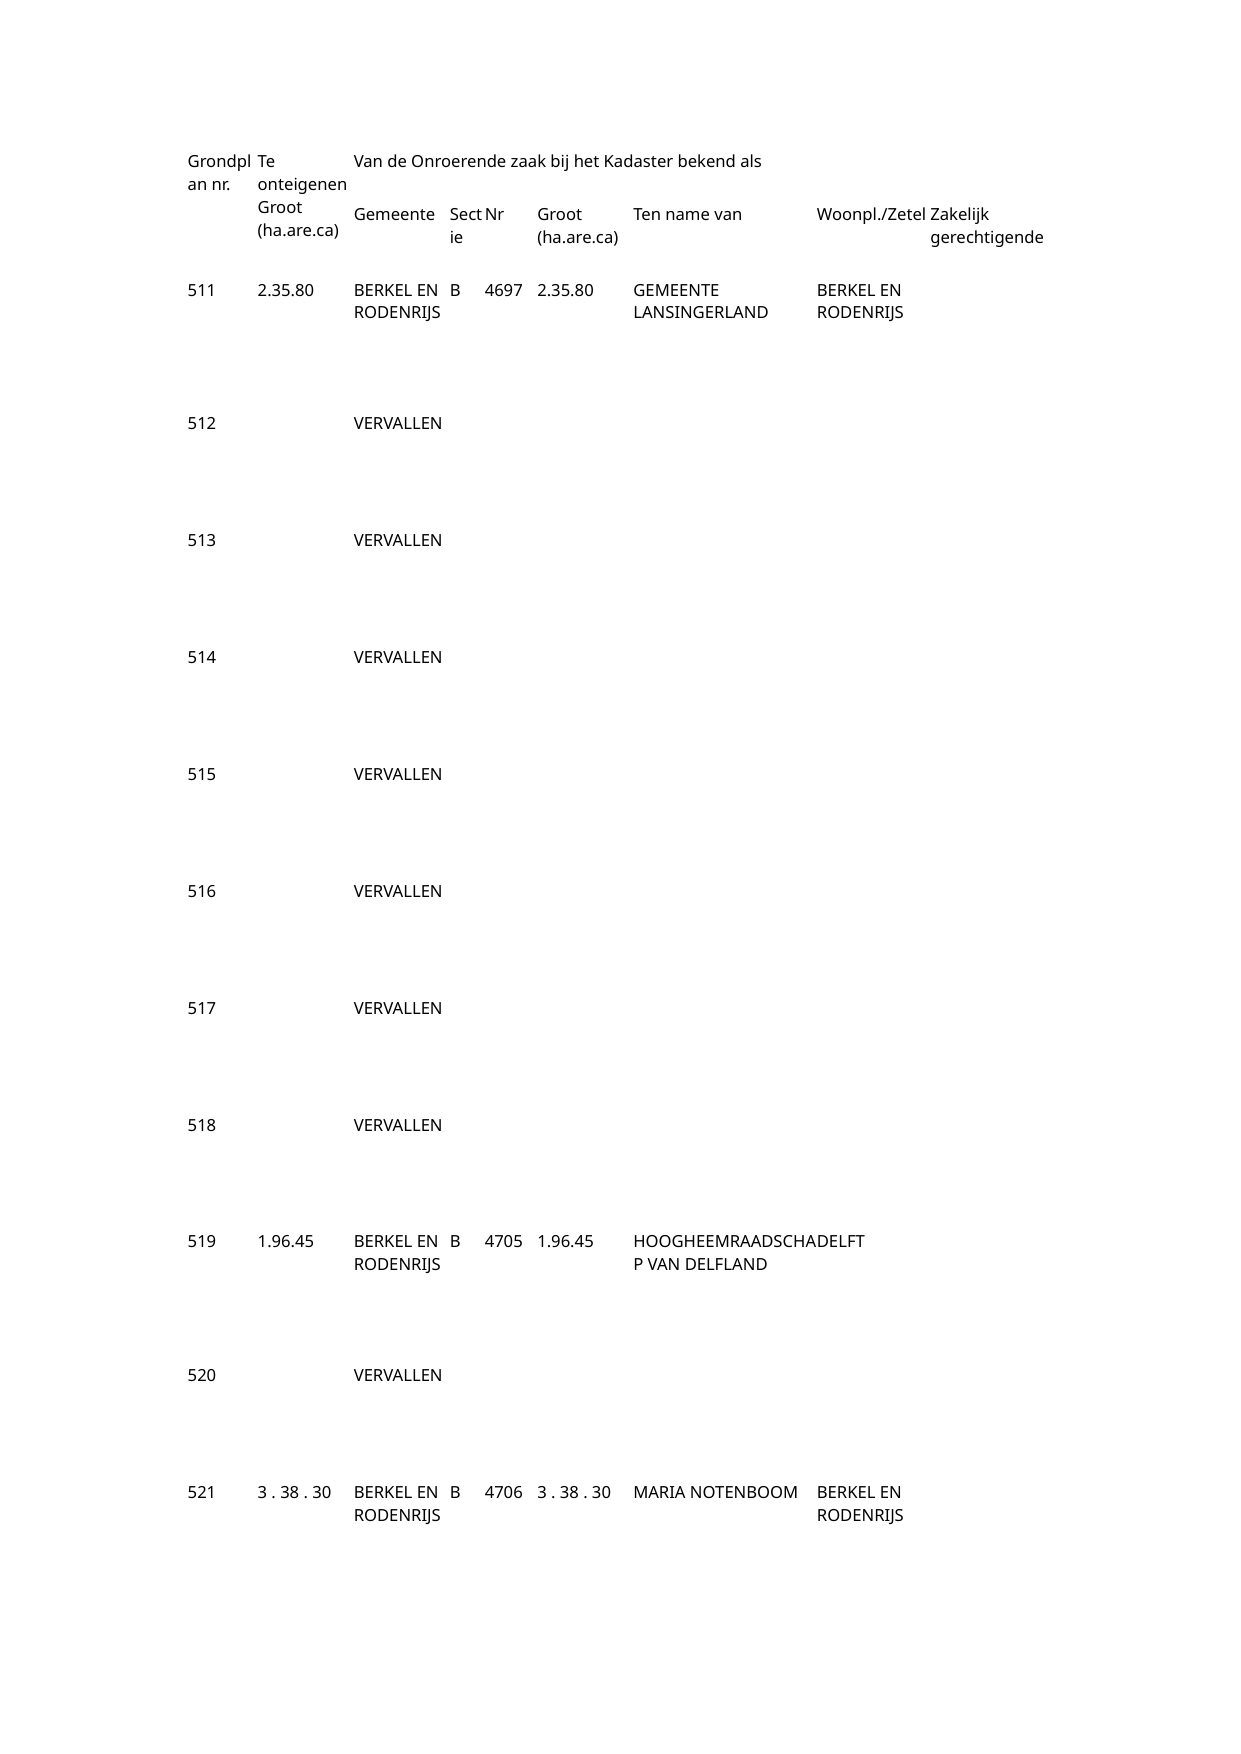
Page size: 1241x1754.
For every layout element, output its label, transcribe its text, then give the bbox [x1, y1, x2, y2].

table_cell [930, 354, 1053, 412]
table_cell [537, 880, 633, 938]
table_cell [258, 704, 353, 763]
table_cell [450, 1172, 484, 1230]
table_cell [537, 821, 633, 879]
table_cell VERVALLEN [354, 529, 449, 587]
table_cell 4697 [485, 278, 537, 353]
table_cell VERVALLEN [354, 412, 449, 470]
table_cell [930, 1055, 1053, 1113]
table_cell [537, 704, 633, 763]
table_cell [817, 880, 930, 938]
table_cell [930, 938, 1053, 996]
table_cell [485, 880, 537, 938]
table_cell [450, 470, 484, 529]
table_cell [930, 1423, 1053, 1481]
table_cell BERKEL EN RODENRIJS [354, 278, 449, 353]
table_cell [817, 529, 930, 587]
table_cell [258, 1055, 353, 1113]
table_cell [930, 412, 1053, 470]
table_cell [817, 1423, 930, 1481]
table_cell [537, 412, 633, 470]
table_cell [930, 278, 1053, 353]
table_cell [485, 1055, 537, 1113]
table_cell [258, 1113, 353, 1172]
table_cell 511 [188, 278, 257, 353]
table_cell VERVALLEN [354, 1364, 449, 1422]
table_cell [450, 763, 484, 821]
table_cell [188, 1055, 257, 1113]
table_cell [450, 529, 484, 587]
table_cell [485, 1172, 537, 1230]
table_cell HOOGHEEMRAADSCHAP VAN DELFLAND [633, 1230, 817, 1306]
table_cell [450, 996, 484, 1055]
table_cell [258, 763, 353, 821]
table_cell [450, 880, 484, 938]
table_cell [450, 1306, 484, 1364]
table_cell Ten name van [633, 203, 817, 278]
table_header Van de Onroerende zaak bij het Kadaster bekend als [354, 150, 1053, 203]
table_cell [450, 938, 484, 996]
table_cell [450, 704, 484, 763]
table_cell [258, 996, 353, 1055]
table_cell [188, 354, 257, 412]
table_cell [537, 529, 633, 587]
table_header Te onteigenen Groot (ha.are.ca) [258, 150, 353, 278]
table_cell [258, 587, 353, 646]
table_cell 3 . 38 . 30 [258, 1481, 353, 1556]
table_cell 513 [188, 529, 257, 587]
table_cell [930, 646, 1053, 704]
table_cell [817, 1306, 930, 1364]
table_cell [633, 412, 817, 470]
table_cell 1.96.45 [537, 1230, 633, 1306]
table_cell 4705 [485, 1230, 537, 1306]
table_cell DELFT [817, 1230, 930, 1306]
table_cell VERVALLEN [354, 996, 449, 1055]
table_cell 512 [188, 412, 257, 470]
table_cell [633, 1172, 817, 1230]
table_cell [354, 1055, 449, 1113]
table_cell [485, 412, 537, 470]
table_cell [485, 646, 537, 704]
table_cell [633, 646, 817, 704]
table_cell [258, 470, 353, 529]
table_cell BERKEL EN RODENRIJS [817, 278, 930, 353]
table_cell [537, 587, 633, 646]
table_cell [817, 470, 930, 529]
table_cell 519 [188, 1230, 257, 1306]
table_cell [633, 996, 817, 1055]
table_cell [354, 704, 449, 763]
table_header Grondplan nr. [188, 150, 257, 278]
table_cell [930, 1306, 1053, 1364]
table_cell [633, 587, 817, 646]
table_cell BERKEL EN RODENRIJS [354, 1230, 449, 1306]
table_cell [537, 1055, 633, 1113]
table_cell 518 [188, 1113, 257, 1172]
table_cell [485, 1113, 537, 1172]
table_cell [633, 1055, 817, 1113]
table_cell 515 [188, 763, 257, 821]
table_cell [258, 1172, 353, 1230]
table_cell [354, 821, 449, 879]
table_cell [817, 1364, 930, 1422]
table_cell 514 [188, 646, 257, 704]
table_cell [485, 354, 537, 412]
table_cell [817, 704, 930, 763]
table_cell [633, 821, 817, 879]
table_cell [537, 646, 633, 704]
table_cell Sectie [450, 203, 484, 278]
table_cell Groot (ha.are.ca) [537, 203, 633, 278]
table_cell [537, 1423, 633, 1481]
table_cell [817, 1172, 930, 1230]
table_cell Nr [485, 203, 537, 278]
table_cell 3 . 38 . 30 [537, 1481, 633, 1556]
table_cell [258, 821, 353, 879]
table_cell [485, 938, 537, 996]
table_cell [633, 470, 817, 529]
table_cell 1.96.45 [258, 1230, 353, 1306]
table_cell [485, 1306, 537, 1364]
table_cell [258, 1306, 353, 1364]
table_cell [537, 938, 633, 996]
table_cell [930, 1481, 1053, 1556]
table_cell [633, 529, 817, 587]
table_cell [537, 1306, 633, 1364]
table_cell B [450, 1481, 484, 1556]
table_cell 4706 [485, 1481, 537, 1556]
table_cell [930, 704, 1053, 763]
table_cell [450, 1364, 484, 1422]
table_cell [817, 587, 930, 646]
table_cell [930, 1230, 1053, 1306]
table_cell [930, 763, 1053, 821]
table_cell [537, 1364, 633, 1422]
table_cell 2.35.80 [537, 278, 633, 353]
table_cell [485, 821, 537, 879]
table_cell [817, 1113, 930, 1172]
table_cell [633, 1364, 817, 1422]
table_cell VERVALLEN [354, 763, 449, 821]
table_cell Gemeente [354, 203, 449, 278]
table_cell [188, 1423, 257, 1481]
table_cell [485, 470, 537, 529]
table_cell [258, 880, 353, 938]
table_cell [258, 938, 353, 996]
table_cell [354, 938, 449, 996]
table_cell [930, 996, 1053, 1055]
table_cell [258, 529, 353, 587]
table_cell [485, 763, 537, 821]
table_cell Woonpl./Zetel [817, 203, 930, 278]
table_cell [450, 821, 484, 879]
table_cell [450, 1055, 484, 1113]
table_cell [633, 763, 817, 821]
table_cell [930, 821, 1053, 879]
table_cell BERKEL EN RODENRIJS [354, 1481, 449, 1556]
table_cell [633, 1113, 817, 1172]
table_cell [930, 880, 1053, 938]
table_cell [258, 646, 353, 704]
table_cell 2.35.80 [258, 278, 353, 353]
table_cell 521 [188, 1481, 257, 1556]
table_cell [188, 587, 257, 646]
table_cell [817, 996, 930, 1055]
table_cell [633, 704, 817, 763]
table_cell [450, 587, 484, 646]
table_cell [354, 1306, 449, 1364]
table_cell [930, 1172, 1053, 1230]
table_cell [485, 996, 537, 1055]
table_cell [188, 938, 257, 996]
table_cell GEMEENTE LANSINGERLAND [633, 278, 817, 353]
table_cell [537, 996, 633, 1055]
table_cell [450, 646, 484, 704]
table_cell [258, 1364, 353, 1422]
table_cell [817, 412, 930, 470]
table_cell [188, 470, 257, 529]
table_cell VERVALLEN [354, 1113, 449, 1172]
table_cell [930, 470, 1053, 529]
table_cell [450, 1113, 484, 1172]
table_cell [450, 354, 484, 412]
table_cell [537, 1172, 633, 1230]
table_cell [485, 529, 537, 587]
table_cell 517 [188, 996, 257, 1055]
table_cell VERVALLEN [354, 880, 449, 938]
table_cell [633, 1423, 817, 1481]
table_cell [537, 470, 633, 529]
table_cell [485, 1423, 537, 1481]
table_cell [485, 587, 537, 646]
table_cell [258, 1423, 353, 1481]
table_cell [633, 1306, 817, 1364]
table_cell [258, 412, 353, 470]
table_cell B [450, 278, 484, 353]
table_cell [537, 763, 633, 821]
table_cell 516 [188, 880, 257, 938]
table_cell BERKEL EN RODENRIJS [817, 1481, 930, 1556]
table_cell [485, 1364, 537, 1422]
table_cell MARIA NOTENBOOM [633, 1481, 817, 1556]
table_cell [930, 529, 1053, 587]
table_cell [817, 354, 930, 412]
table_cell [188, 1172, 257, 1230]
table_cell [817, 821, 930, 879]
table_cell [817, 1055, 930, 1113]
table_cell [188, 821, 257, 879]
table_cell [354, 1423, 449, 1481]
table_cell [354, 470, 449, 529]
table_cell [188, 704, 257, 763]
table_cell 520 [188, 1364, 257, 1422]
table_cell Zakelijk gerechtigende [930, 203, 1053, 278]
table_cell [258, 354, 353, 412]
table_cell [633, 354, 817, 412]
table_cell [930, 1113, 1053, 1172]
table_cell [537, 1113, 633, 1172]
table_cell [354, 587, 449, 646]
table_cell [817, 646, 930, 704]
table_cell [930, 587, 1053, 646]
table_cell [188, 1306, 257, 1364]
table_cell [450, 1423, 484, 1481]
table_cell VERVALLEN [354, 646, 449, 704]
table_cell [817, 763, 930, 821]
table_cell [450, 412, 484, 470]
table_cell [354, 354, 449, 412]
table_cell B [450, 1230, 484, 1306]
table_cell [633, 880, 817, 938]
table_cell [930, 1364, 1053, 1422]
table_cell [485, 704, 537, 763]
table_cell [817, 938, 930, 996]
table_cell [633, 938, 817, 996]
table_cell [537, 354, 633, 412]
table_cell [354, 1172, 449, 1230]
